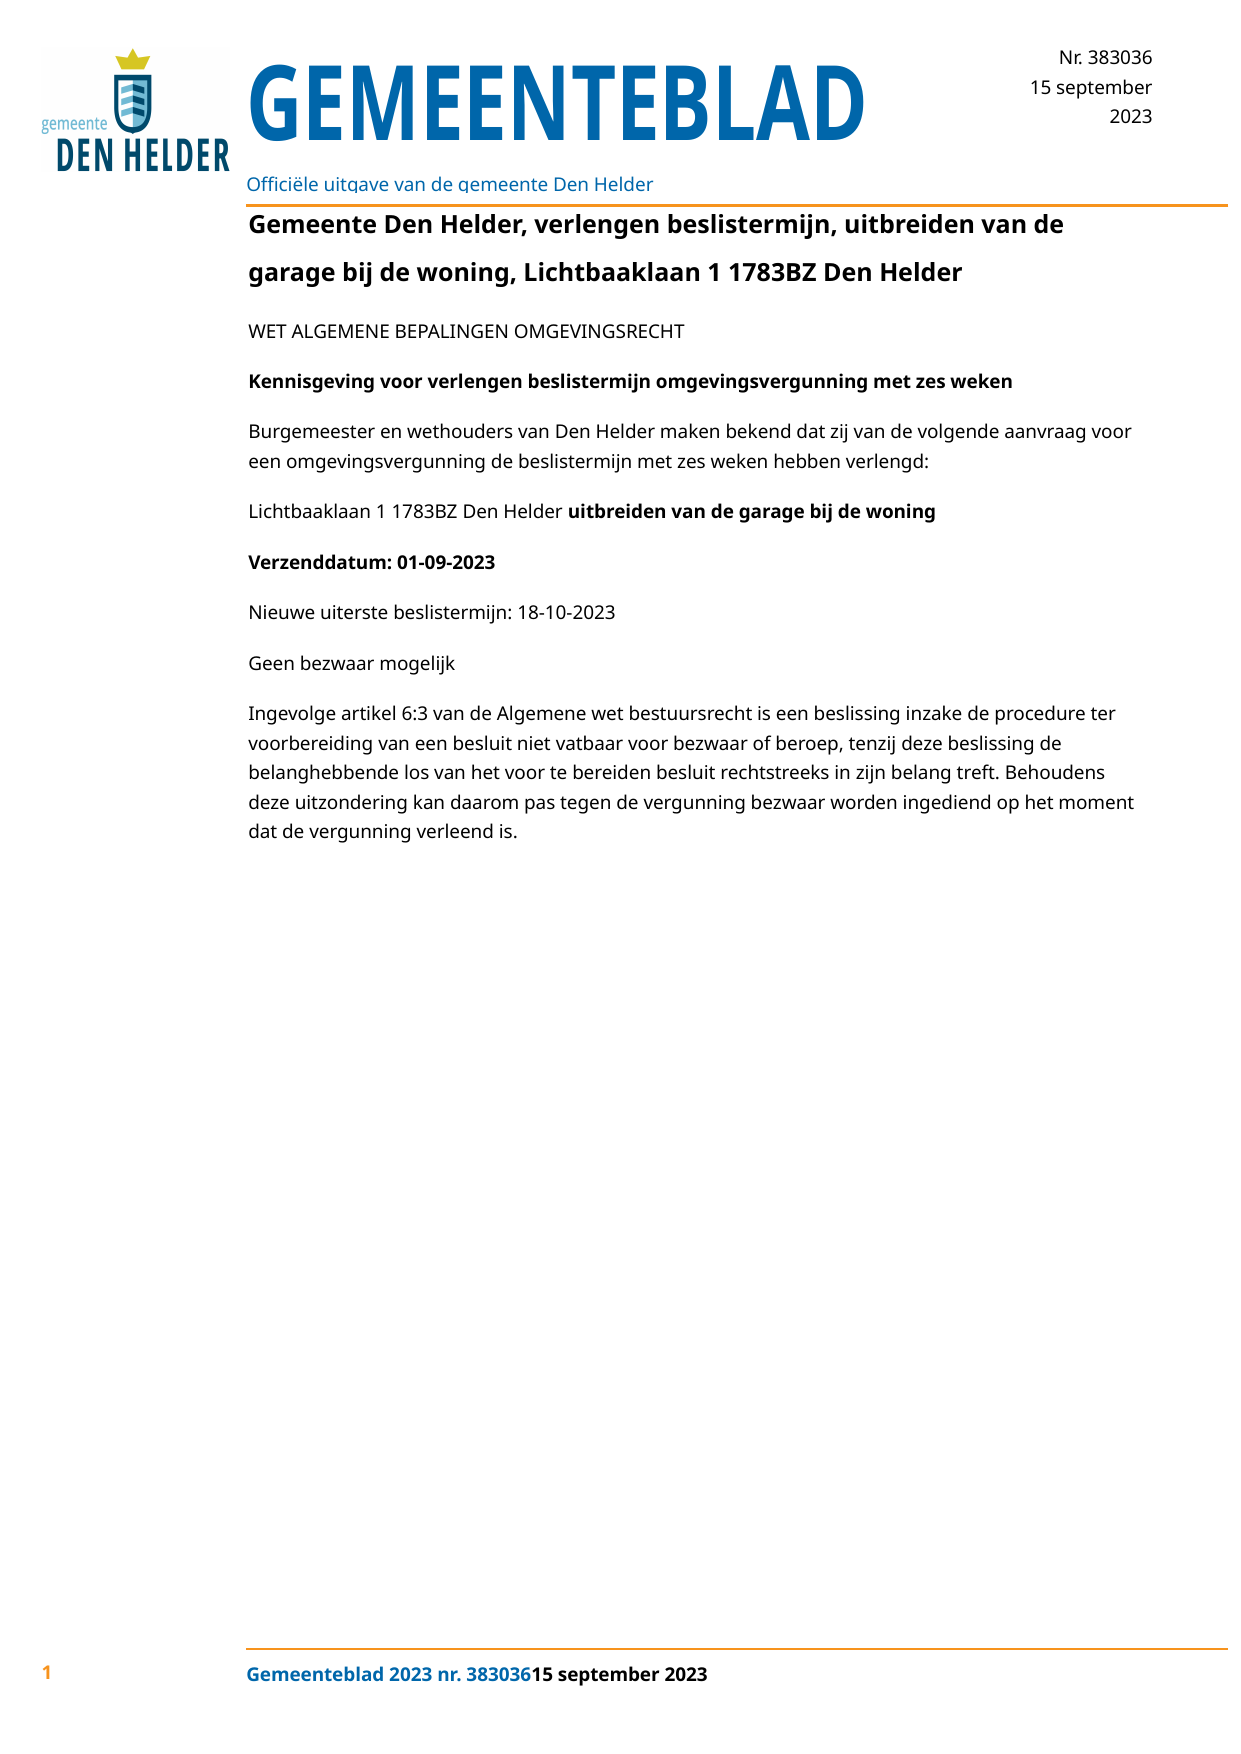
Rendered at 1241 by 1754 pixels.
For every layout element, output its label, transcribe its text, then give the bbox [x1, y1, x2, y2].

text Geen bezwaar mogelijk [248, 650, 1152, 676]
picture [220, 160, 224, 172]
picture [63, 144, 68, 165]
text Ingevolge artikel 6:3 van de Algemene wet bestuursrecht is een beslissing inzake de procedure ter voorbereiding van een besluit niet vatbaar voor bezwaar of beroep, tenzij deze beslissing de belanghebbende los van het voor te bereiden besluit rechtstreeks in zijn belang treft. Behoudens deze uitzondering kan daarom pas tegen de vergunning bezwaar worden ingediend op het moment dat de vergunning verleend is. [248, 700, 1152, 844]
picture [100, 154, 106, 172]
text WET ALGEMENE BEPALINGEN OMGEVINGSRECHT [248, 318, 1152, 344]
text Nieuwe uiterste beslistermijn: 18-10-2023 [248, 599, 1152, 625]
picture [41, 47, 231, 172]
text Gemeente Den Helder, verlengen beslistermijn, uitbreiden van de garage bij de woning, Lichtbaaklaan 1 1783BZ Den Helder [248, 207, 1152, 288]
text Verzenddatum: 01-09-2023 [248, 549, 1152, 575]
text Kennisgeving voor verlengen beslistermijn omgevingsvergunning met zes weken [248, 368, 1152, 394]
text Burgemeester en wethouders van Den Helder maken bekend dat zij van de volgende aanvraag voor een omgevingsvergunning de beslistermijn met zes weken hebben verlengd: [248, 419, 1152, 474]
picture [182, 144, 187, 165]
text Lichtbaaklaan 1 1783BZ Den Helder uitbreiden van de garage bij de woning [248, 499, 1152, 524]
picture [130, 157, 135, 172]
